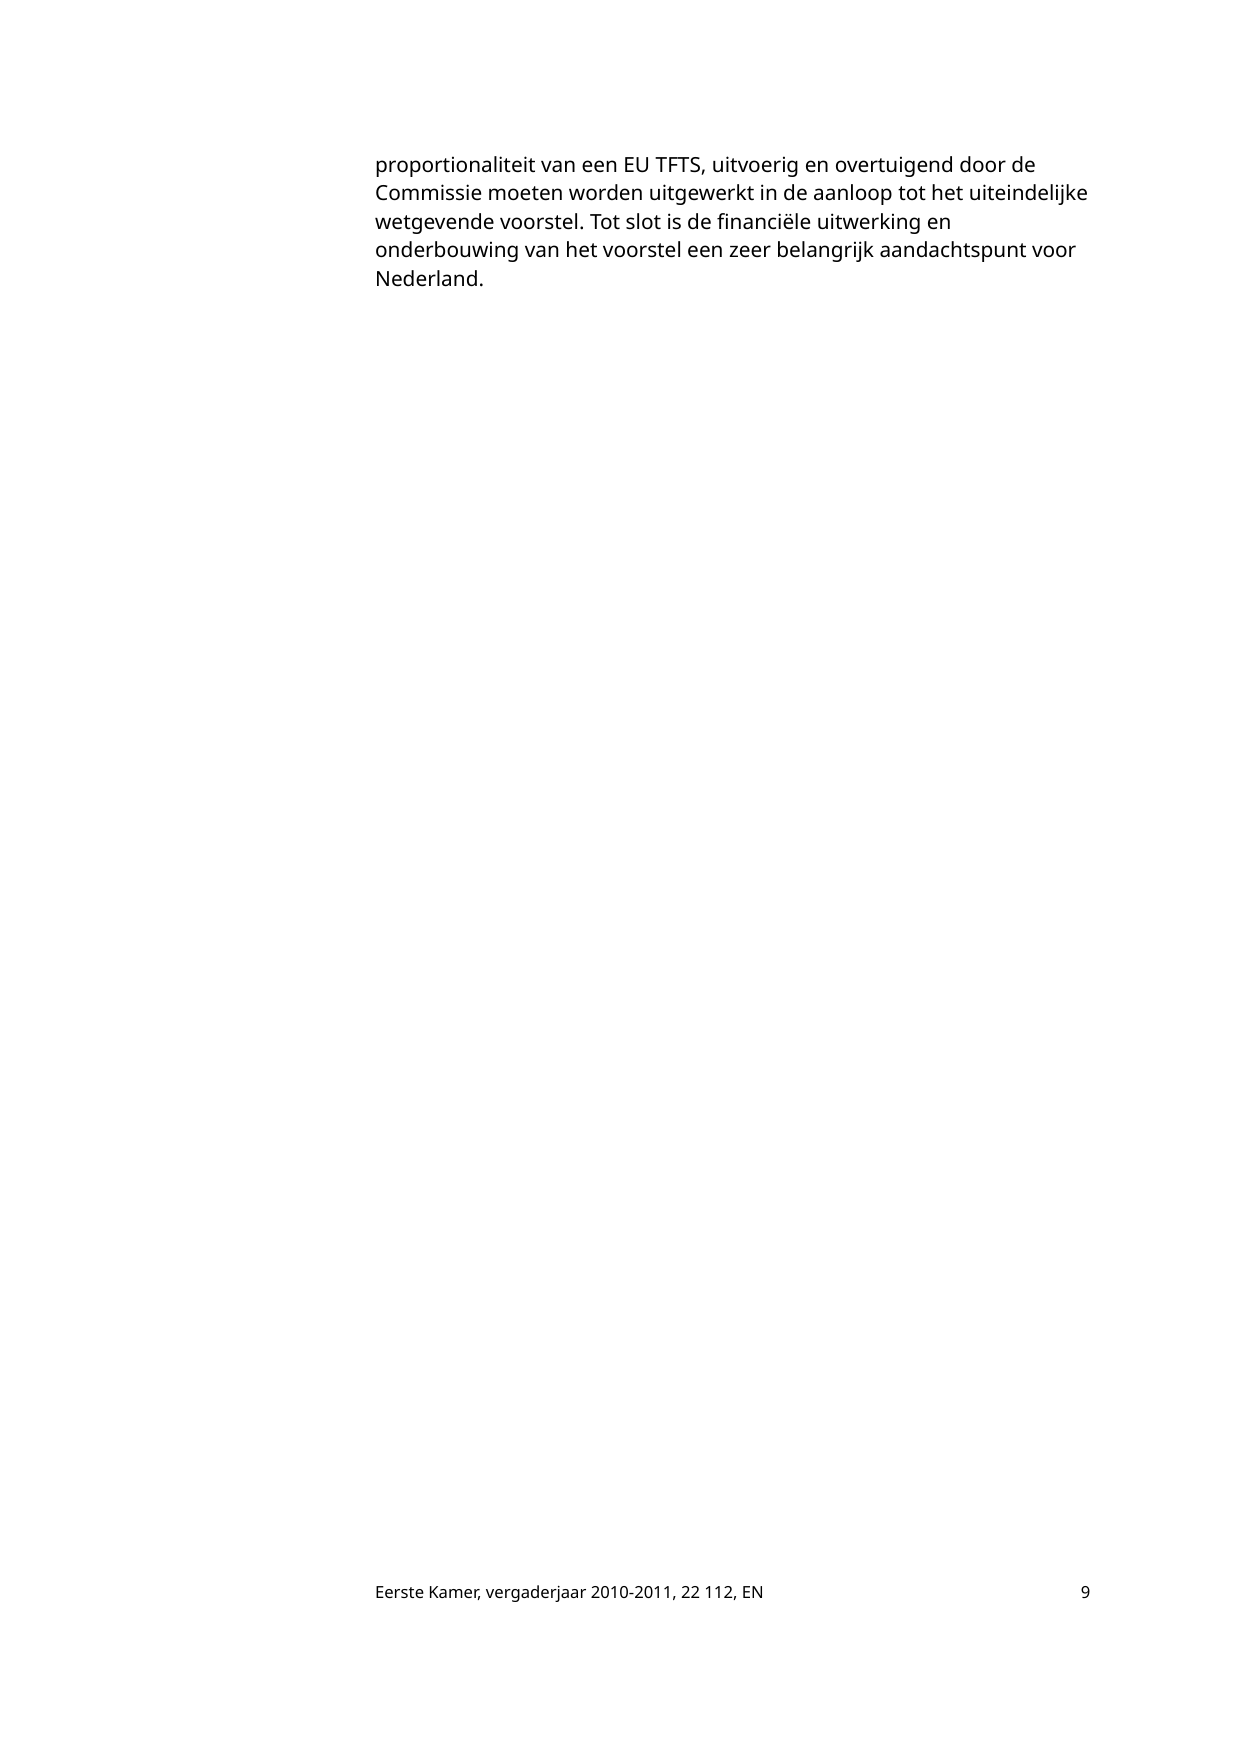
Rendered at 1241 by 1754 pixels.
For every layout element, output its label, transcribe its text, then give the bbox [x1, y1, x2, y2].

text proportionaliteit van een EU TFTS, uitvoerig en overtuigend door de Commissie moeten worden uitgewerkt in de aanloop tot het uiteindelijke wetgevende voorstel. Tot slot is de financiële uitwerking en onderbouwing van het voorstel een zeer belangrijk aandachtspunt voor Nederland. [375, 150, 1090, 292]
